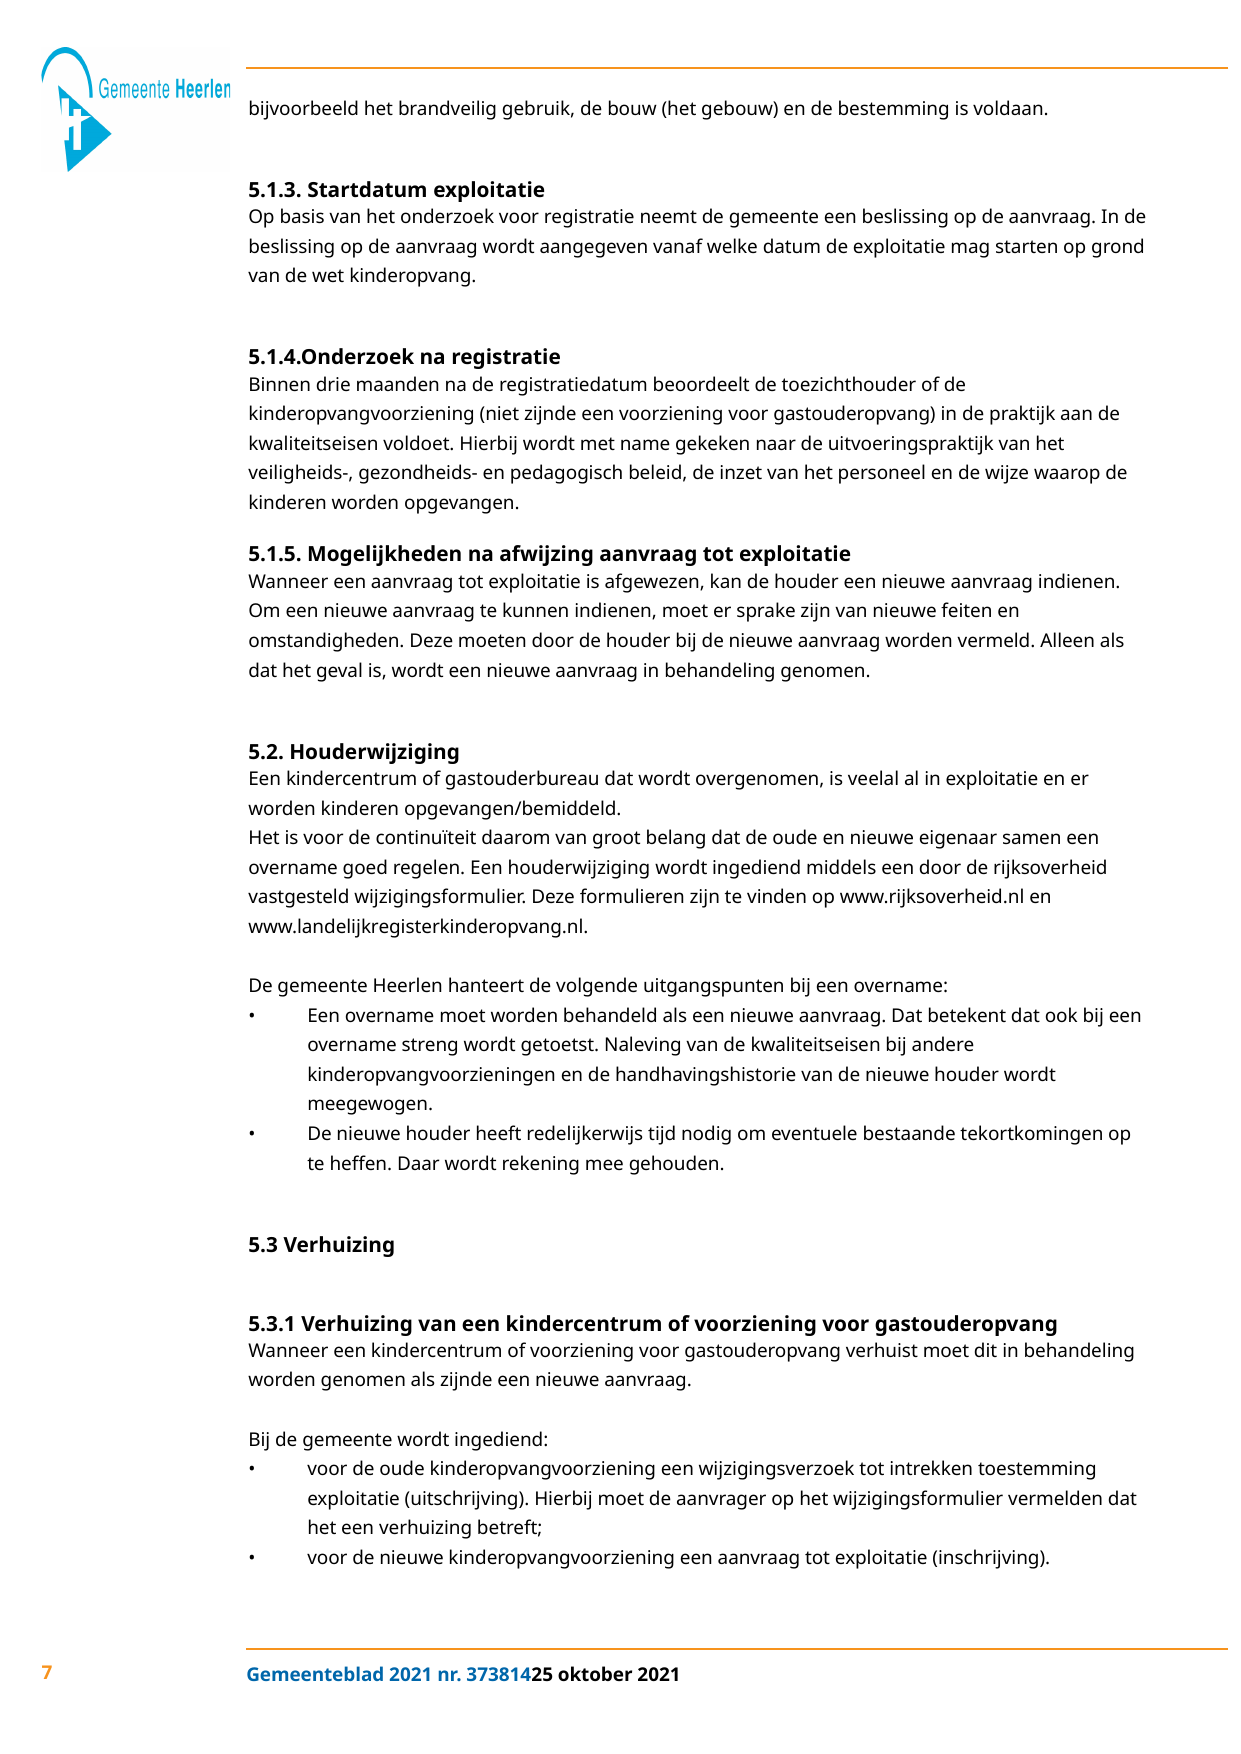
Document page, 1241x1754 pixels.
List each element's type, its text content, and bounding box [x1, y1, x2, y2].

picture [41, 47, 231, 172]
text Binnen drie maanden na de registratiedatum beoordeelt de toezichthouder of de kinderopvangvoorziening (niet zijnde een voorziening voor gastouderopvang) in de praktijk aan de kwaliteitseisen voldoet. Hierbij wordt met name gekeken naar de uitvoeringspraktijk van het veiligheids-, gezondheids- en pedagogisch beleid, de inzet van het personeel en de wijze waarop de kinderen worden opgevangen. [248, 371, 1152, 515]
text bijvoorbeeld het brandveilig gebruik, de bouw (het gebouw) en de bestemming is voldaan. [248, 95, 1152, 121]
list voor de oude kinderopvangvoorziening een wijzigingsverzoek tot intrekken toestemming exploitatie (uitschrijving). Hierbij moet de aanvrager op het wijzigingsformulier vermelden dat het een verhuizing betreft; [248, 1455, 1152, 1540]
list Een overname moet worden behandeld als een nieuwe aanvraag. Dat betekent dat ook bij een overname streng wordt getoetst. Naleving van de kwaliteitseisen bij andere kinderopvangvoorzieningen en de handhavingshistorie van de nieuwe houder wordt meegewogen. [248, 1002, 1152, 1116]
text Het is voor de continuïteit daarom van groot belang dat de oude en nieuwe eigenaar samen een overname goed regelen. Een houderwijziging wordt ingediend middels een door de rijksoverheid vastgesteld wijzigingsformulier. Deze formulieren zijn te vinden op www.rijksoverheid.nl en www.landelijkregisterkinderopvang.nl. [248, 824, 1152, 939]
text 5.1.3. Startdatum exploitatie [248, 175, 1152, 203]
text De gemeente Heerlen hanteert de volgende uitgangspunten bij een overname: [248, 972, 1152, 998]
text 5.2. Houderwijziging [248, 737, 1152, 765]
text Wanneer een aanvraag tot exploitatie is afgewezen, kan de houder een nieuwe aanvraag indienen. Om een nieuwe aanvraag te kunnen indienen, moet er sprake zijn van nieuwe feiten en omstandigheden. Deze moeten door de houder bij de nieuwe aanvraag worden vermeld. Alleen als dat het geval is, wordt een nieuwe aanvraag in behandeling genomen. [248, 568, 1152, 682]
text 5.1.4.Onderzoek na registratie [248, 342, 1152, 371]
text Een kindercentrum of gastouderbureau dat wordt overgenomen, is veelal al in exploitatie en er worden kinderen opgevangen/bemiddeld. [248, 765, 1152, 821]
text Op basis van het onderzoek voor registratie neemt de gemeente een beslissing op de aanvraag. In de beslissing op de aanvraag wordt aangegeven vanaf welke datum de exploitatie mag starten op grond van de wet kinderopvang. [248, 203, 1152, 288]
text 5.3.1 Verhuizing van een kindercentrum of voorziening voor gastouderopvang [248, 1309, 1152, 1337]
picture [41, 47, 59, 70]
list voor de nieuwe kinderopvangvoorziening een aanvraag tot exploitatie (inschrijving). [248, 1544, 1152, 1570]
text Wanneer een kindercentrum of voorziening voor gastouderopvang verhuist moet dit in behandeling worden genomen als zijnde een nieuwe aanvraag. [248, 1337, 1152, 1392]
text Bij de gemeente wordt ingediend: [248, 1426, 1152, 1452]
text 5.3 Verhuizing [248, 1230, 1152, 1258]
list De nieuwe houder heeft redelijkerwijs tijd nodig om eventuele bestaande tekortkomingen op te heffen. Daar wordt rekening mee gehouden. [248, 1120, 1152, 1176]
text 5.1.5. Mogelijkheden na afwijzing aanvraag tot exploitatie [248, 539, 1152, 568]
